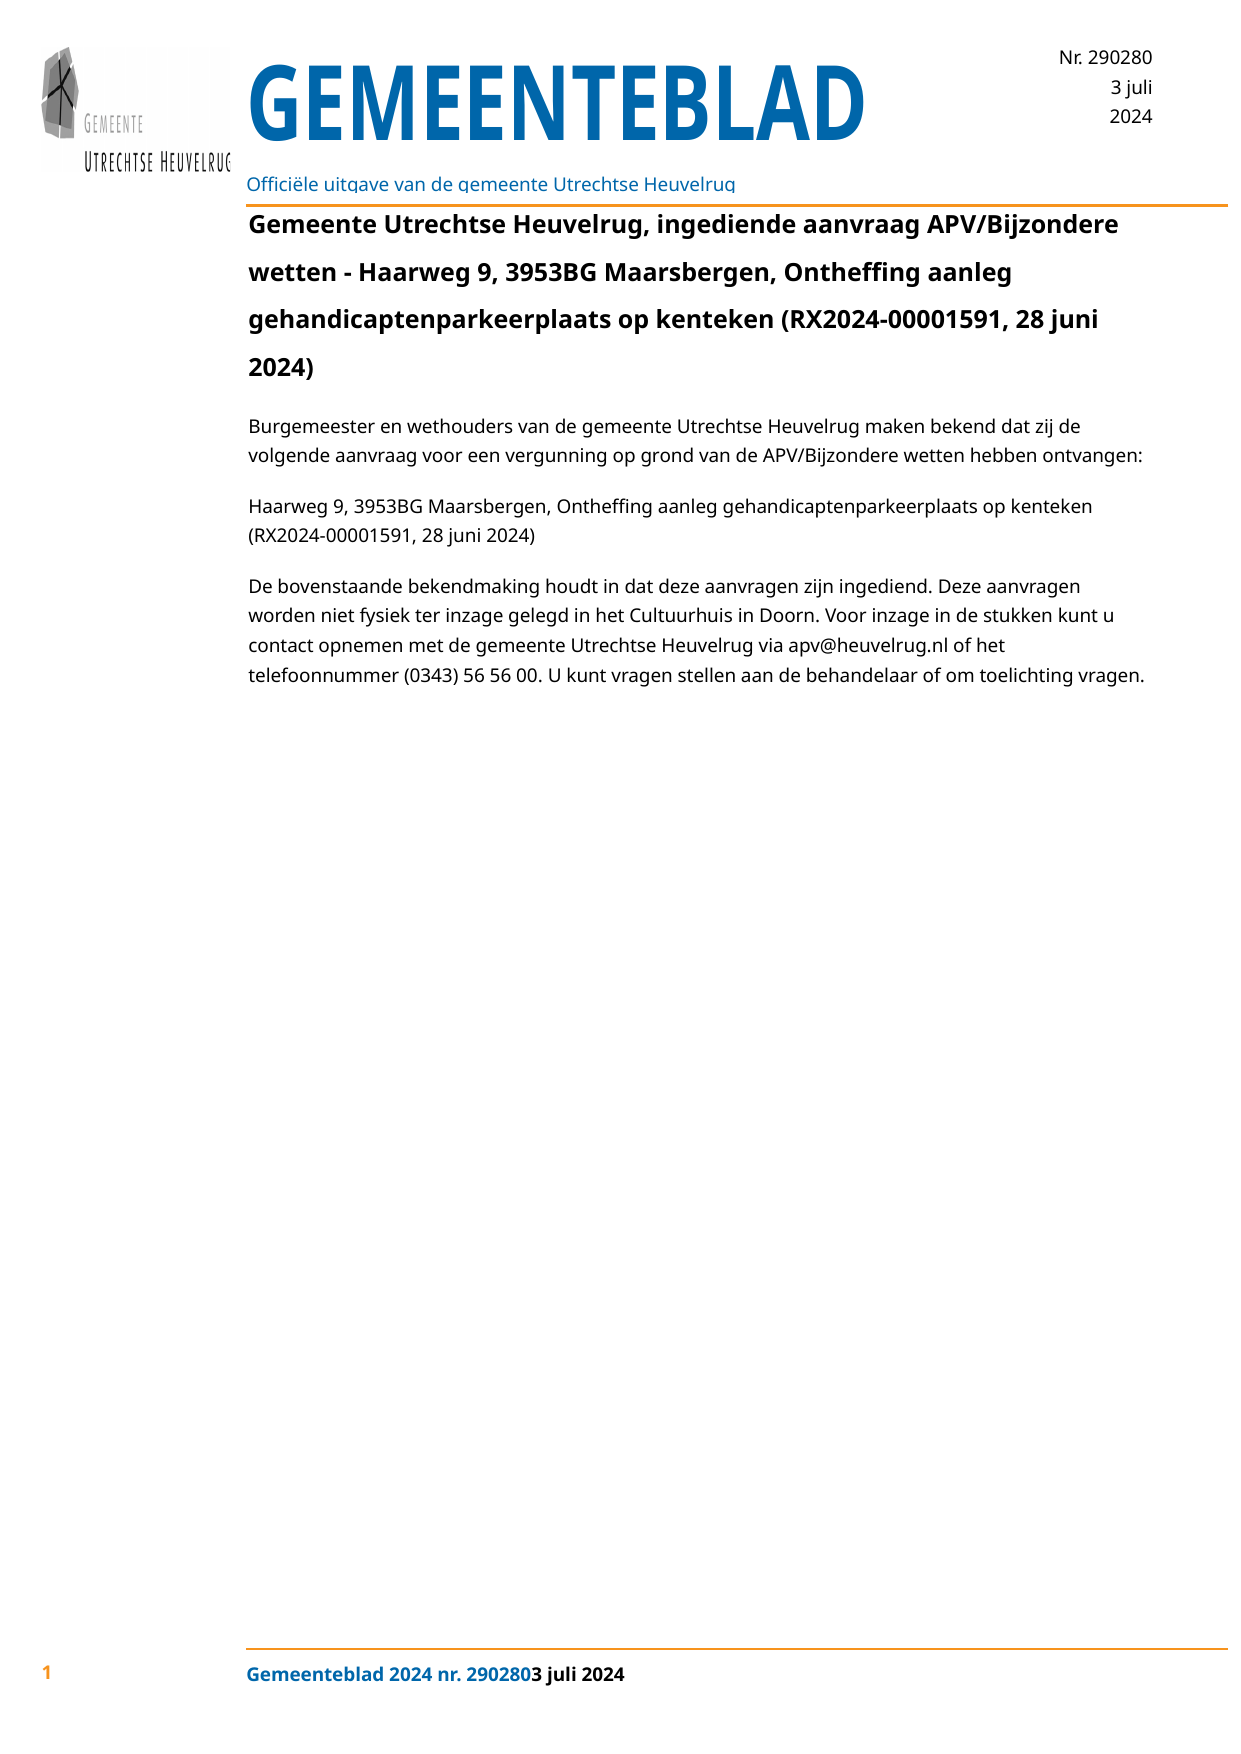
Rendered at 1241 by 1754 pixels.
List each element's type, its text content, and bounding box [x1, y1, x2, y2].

text Haarweg 9, 3953BG Maarsbergen, Ontheffing aanleg gehandicaptenparkeerplaats op kenteken (RX2024-00001591, 28 juni 2024) [248, 493, 1152, 548]
text Burgemeester en wethouders van de gemeente Utrechtse Heuvelrug maken bekend dat zij de volgende aanvraag voor een vergunning op grond van de APV/Bijzondere wetten hebben ontvangen: [248, 413, 1152, 468]
picture [41, 47, 231, 172]
text De bovenstaande bekendmaking houdt in dat deze aanvragen zijn ingediend. Deze aanvragen worden niet fysiek ter inzage gelegd in het Cultuurhuis in Doorn. Voor inzage in de stukken kunt u contact opnemen met de gemeente Utrechtse Heuvelrug via apv@heuvelrug.nl of het telefoonnummer (0343) 56 56 00. U kunt vragen stellen aan de behandelaar of om toelichting vragen. [248, 573, 1152, 688]
text Gemeente Utrechtse Heuvelrug, ingediende aanvraag APV/Bijzondere wetten - Haarweg 9, 3953BG Maarsbergen, Ontheffing aanleg gehandicaptenparkeerplaats op kenteken (RX2024-00001591, 28 juni 2024) [248, 207, 1152, 384]
